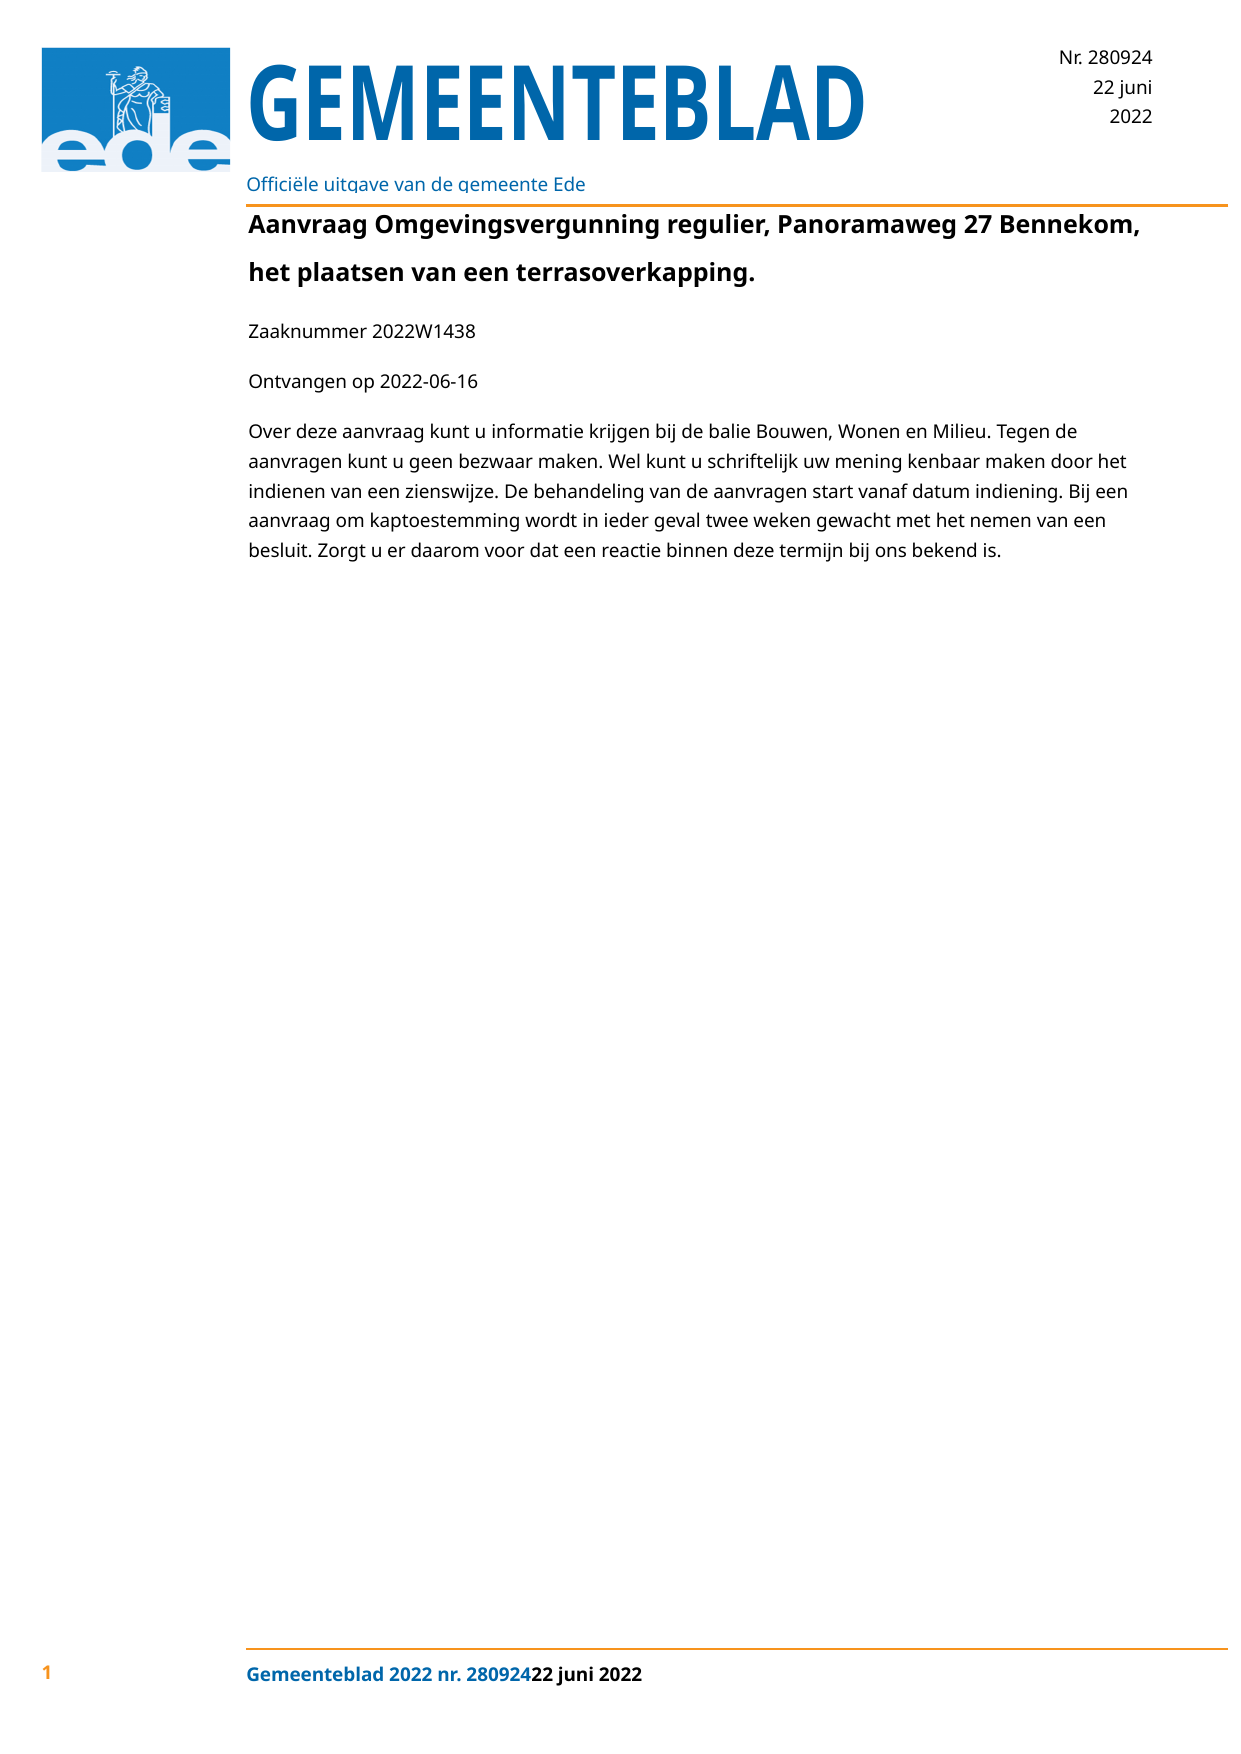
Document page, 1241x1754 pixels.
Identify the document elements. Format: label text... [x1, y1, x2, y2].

text Ontvangen op 2022-06-16 [248, 368, 1152, 394]
text Aanvraag Omgevingsvergunning regulier, Panoramaweg 27 Bennekom, het plaatsen van een terrasoverkapping. [248, 207, 1152, 288]
text Over deze aanvraag kunt u informatie krijgen bij de balie Bouwen, Wonen en Milieu. Tegen de aanvragen kunt u geen bezwaar maken. Wel kunt u schriftelijk uw mening kenbaar maken door het indienen van een zienswijze. De behandeling van de aanvragen start vanaf datum indiening. Bij een aanvraag om kaptoestemming wordt in ieder geval twee weken gewacht met het nemen van een besluit. Zorgt u er daarom voor dat een reactie binnen deze termijn bij ons bekend is. [248, 419, 1152, 563]
text Zaaknummer 2022W1438 [248, 318, 1152, 344]
picture [41, 47, 231, 172]
